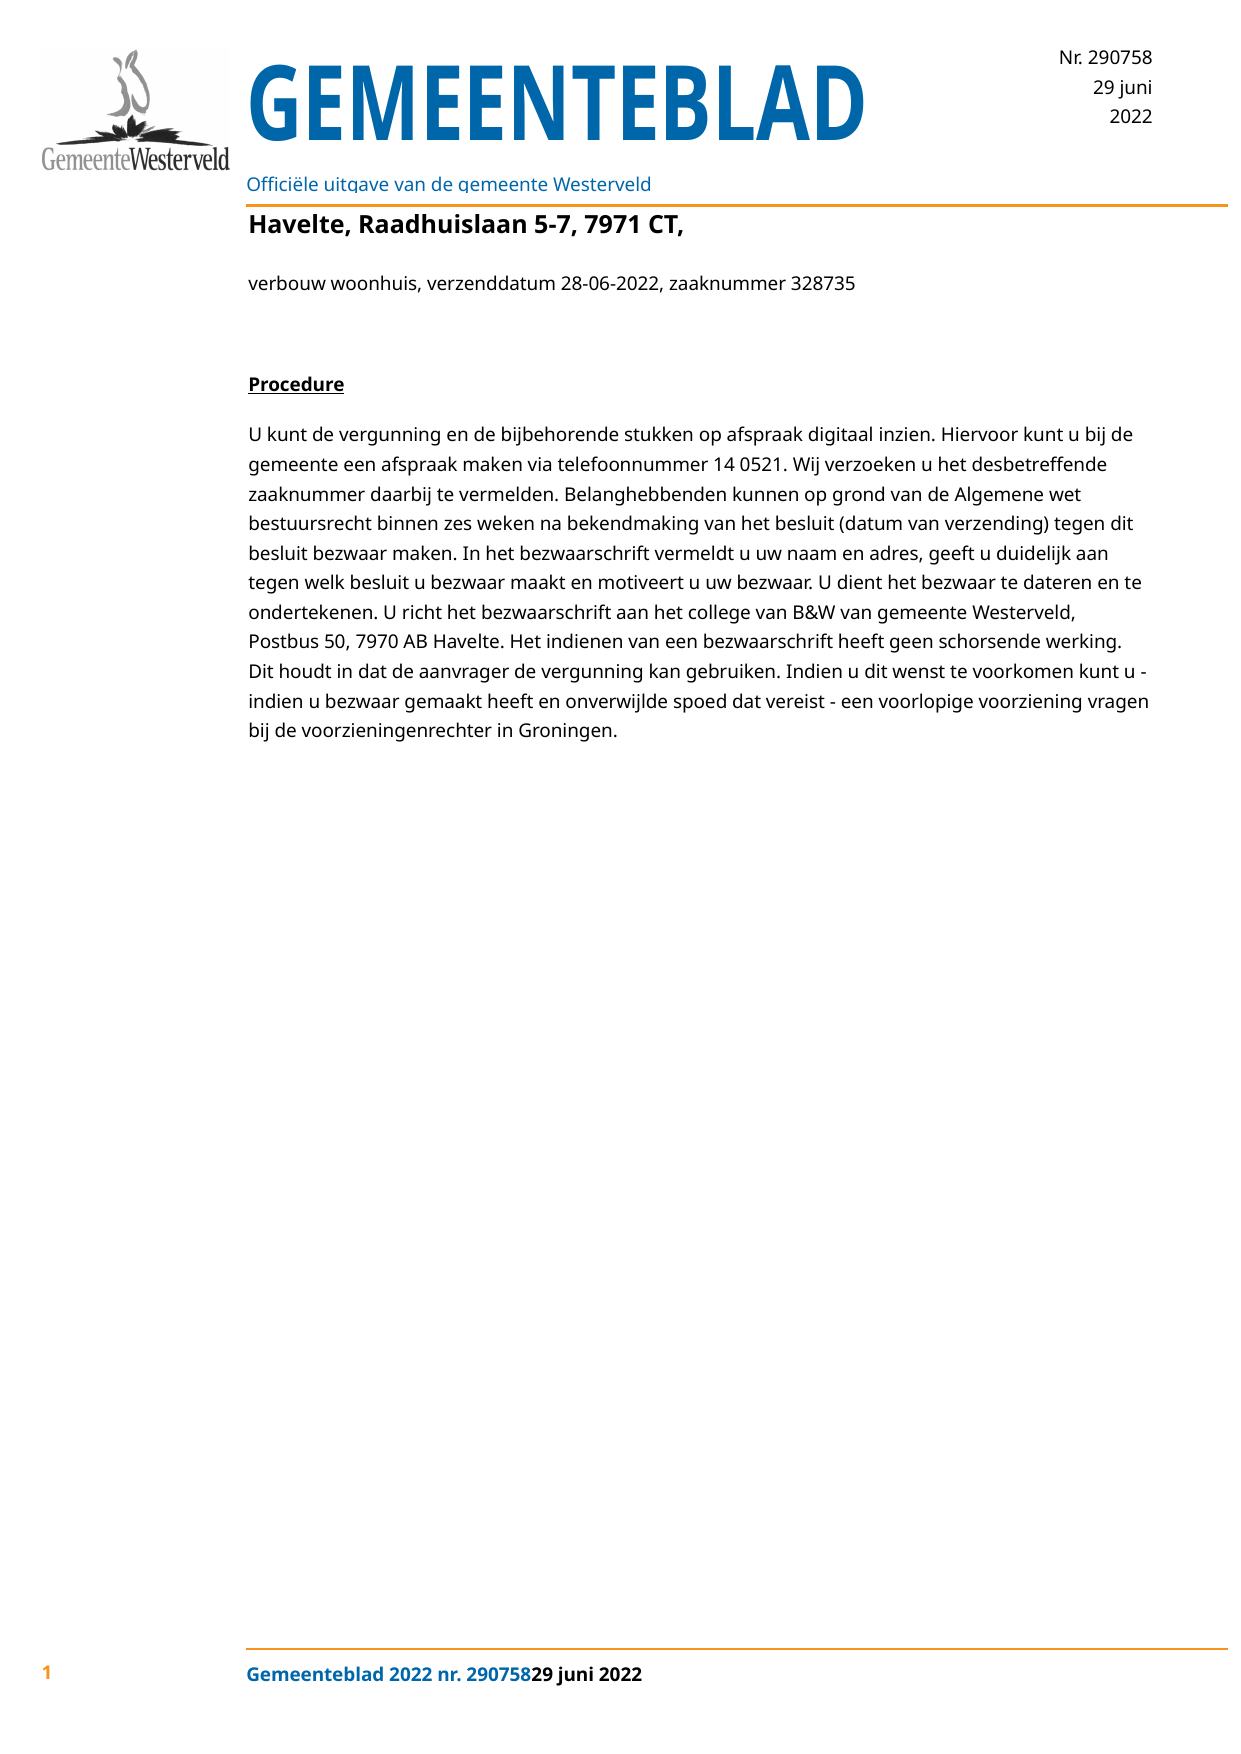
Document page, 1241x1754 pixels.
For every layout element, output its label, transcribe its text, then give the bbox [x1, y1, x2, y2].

text Havelte, Raadhuislaan 5-7, 7971 CT, [248, 207, 1152, 241]
text Procedure [248, 371, 1152, 397]
text verbouw woonhuis, verzenddatum 28-06-2022, zaaknummer 328735 [248, 270, 1152, 296]
text U kunt de vergunning en de bijbehorende stukken op afspraak digitaal inzien. Hiervoor kunt u bij de gemeente een afspraak maken via telefoonnummer 14 0521. Wij verzoeken u het desbetreffende zaaknummer daarbij te vermelden. Belanghebbenden kunnen op grond van de Algemene wet bestuursrecht binnen zes weken na bekendmaking van het besluit (datum van verzending) tegen dit besluit bezwaar maken. In het bezwaarschrift vermeldt u uw naam en adres, geeft u duidelijk aan tegen welk besluit u bezwaar maakt en motiveert u uw bezwaar. U dient het bezwaar te dateren en te ondertekenen. U richt het bezwaarschrift aan het college van B&W van gemeente Westerveld, Postbus 50, 7970 AB Havelte. Het indienen van een bezwaarschrift heeft geen schorsende werking. Dit houdt in dat de aanvrager de vergunning kan gebruiken. Indien u dit wenst te voorkomen kunt u - indien u bezwaar gemaakt heeft en onverwijlde spoed dat vereist - een voorlopige voorziening vragen bij de voorzieningenrechter in Groningen. [248, 422, 1152, 743]
picture [41, 47, 231, 172]
